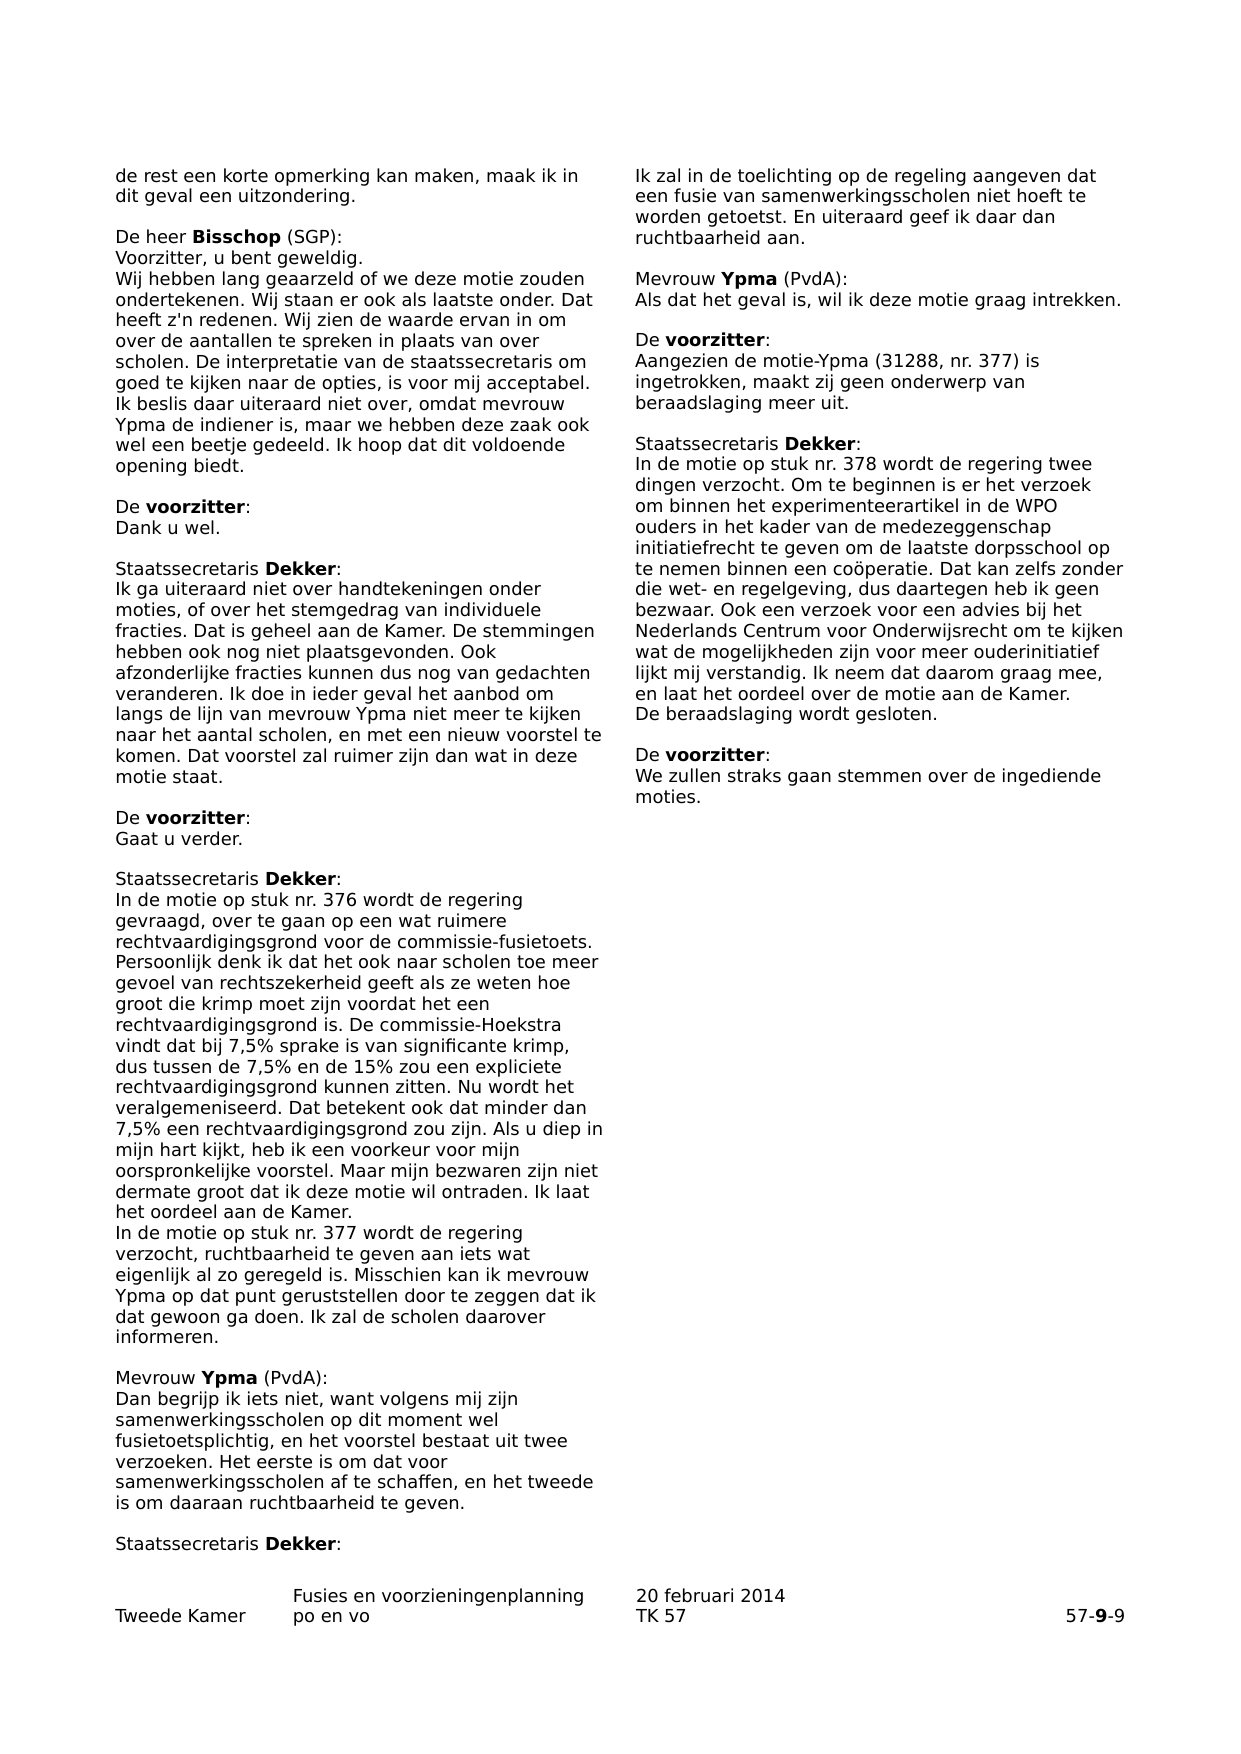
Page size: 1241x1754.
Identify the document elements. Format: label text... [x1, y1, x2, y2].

text Staatssecretaris Dekker: [115, 1534, 605, 1554]
text Wij hebben lang geaarzeld of we deze motie zouden ondertekenen. Wij staan er ook als laatste onder. Dat heeft z'n redenen. Wij zien de waarde ervan in om over de aantallen te spreken in plaats van over scholen. De interpretatie van de staatssecretaris om goed te kijken naar de opties, is voor mij acceptabel. Ik beslis daar uiteraard niet over, omdat mevrouw Ypma de indiener is, maar we hebben deze zaak ook wel een beetje gedeeld. Ik hoop dat dit voldoende opening biedt. [115, 268, 605, 477]
text Mevrouw Ypma (PvdA): [115, 1368, 605, 1389]
text Gaat u verder. [115, 828, 605, 849]
text In de motie op stuk nr. 377 wordt de regering verzocht, ruchtbaarheid te geven aan iets wat eigenlijk al zo geregeld is. Misschien kan ik mevrouw Ypma op dat punt geruststellen door te zeggen dat ik dat gewoon ga doen. Ik zal de scholen daarover informeren. [115, 1223, 605, 1348]
text De beraadslaging wordt gesloten. [635, 704, 1125, 725]
text Ik zal in de toelichting op de regeling aangeven dat een fusie van samenwerkingsscholen niet hoeft te worden getoetst. En uiteraard geef ik daar dan ruchtbaarheid aan. [635, 165, 1125, 249]
text Staatssecretaris Dekker: [115, 869, 605, 890]
text De heer Bisschop (SGP): [115, 227, 605, 248]
text Dank u wel. [115, 518, 605, 538]
text De voorzitter: [635, 745, 1125, 766]
text Aangezien de motie-Ypma (31288, nr. 377) is ingetrokken, maakt zij geen onderwerp van beraadslaging meer uit. [635, 351, 1125, 413]
text Mevrouw Ypma (PvdA): [635, 269, 1125, 289]
text De voorzitter: [115, 497, 605, 518]
text Dan begrijp ik iets niet, want volgens mij zijn samenwerkingsscholen op dit moment wel fusietoetsplichtig, en het voorstel bestaat uit twee verzoeken. Het eerste is om dat voor samenwerkingsscholen af te schaffen, en het tweede is om daaraan ruchtbaarheid te geven. [115, 1389, 605, 1514]
text Staatssecretaris Dekker: [115, 558, 605, 579]
text De voorzitter: [635, 330, 1125, 351]
text Als dat het geval is, wil ik deze motie graag intrekken. [635, 289, 1125, 310]
text In de motie op stuk nr. 378 wordt de regering twee dingen verzocht. Om te beginnen is er het verzoek om binnen het experimenteerartikel in de WPO ouders in het kader van de medezeggenschap initiatiefrecht te geven om de laatste dorpsschool op te nemen binnen een coöperatie. Dat kan zelfs zonder die wet- en regelgeving, dus daartegen heb ik geen bezwaar. Ook een verzoek voor een advies bij het Nederlands Centrum voor Onderwijsrecht om te kijken wat de mogelijkheden zijn voor meer ouderinitiatief lijkt mij verstandig. Ik neem dat daarom graag mee, en laat het oordeel over de motie aan de Kamer. [635, 454, 1125, 704]
text We zullen straks gaan stemmen over de ingediende moties. [635, 766, 1125, 807]
text Voorzitter, u bent geweldig. [115, 248, 605, 268]
text Staatssecretaris Dekker: [635, 433, 1125, 454]
text De voorzitter: [115, 807, 605, 828]
text Ik ga uiteraard niet over handtekeningen onder moties, of over het stemgedrag van individuele fracties. Dat is geheel aan de Kamer. De stemmingen hebben ook nog niet plaatsgevonden. Ook afzonderlijke fracties kunnen dus nog van gedachten veranderen. Ik doe in ieder geval het aanbod om langs de lijn van mevrouw Ypma niet meer te kijken naar het aantal scholen, en met een nieuw voorstel te komen. Dat voorstel zal ruimer zijn dan wat in deze motie staat. [115, 579, 605, 787]
text de rest een korte opmerking kan maken, maak ik in dit geval een uitzondering. [115, 165, 605, 207]
text In de motie op stuk nr. 376 wordt de regering gevraagd, over te gaan op een wat ruimere rechtvaardigingsgrond voor de commissie-fusietoets. Persoonlijk denk ik dat het ook naar scholen toe meer gevoel van rechtszekerheid geeft als ze weten hoe groot die krimp moet zijn voordat het een rechtvaardigingsgrond is. De commissie-Hoekstra vindt dat bij 7,5% sprake is van significante krimp, dus tussen de 7,5% en de 15% zou een expliciete rechtvaardigingsgrond kunnen zitten. Nu wordt het veralgemeniseerd. Dat betekent ook dat minder dan 7,5% een rechtvaardigingsgrond zou zijn. Als u diep in mijn hart kijkt, heb ik een voorkeur voor mijn oorspronkelijke voorstel. Maar mijn bezwaren zijn niet dermate groot dat ik deze motie wil ontraden. Ik laat het oordeel aan de Kamer. [115, 890, 605, 1223]
